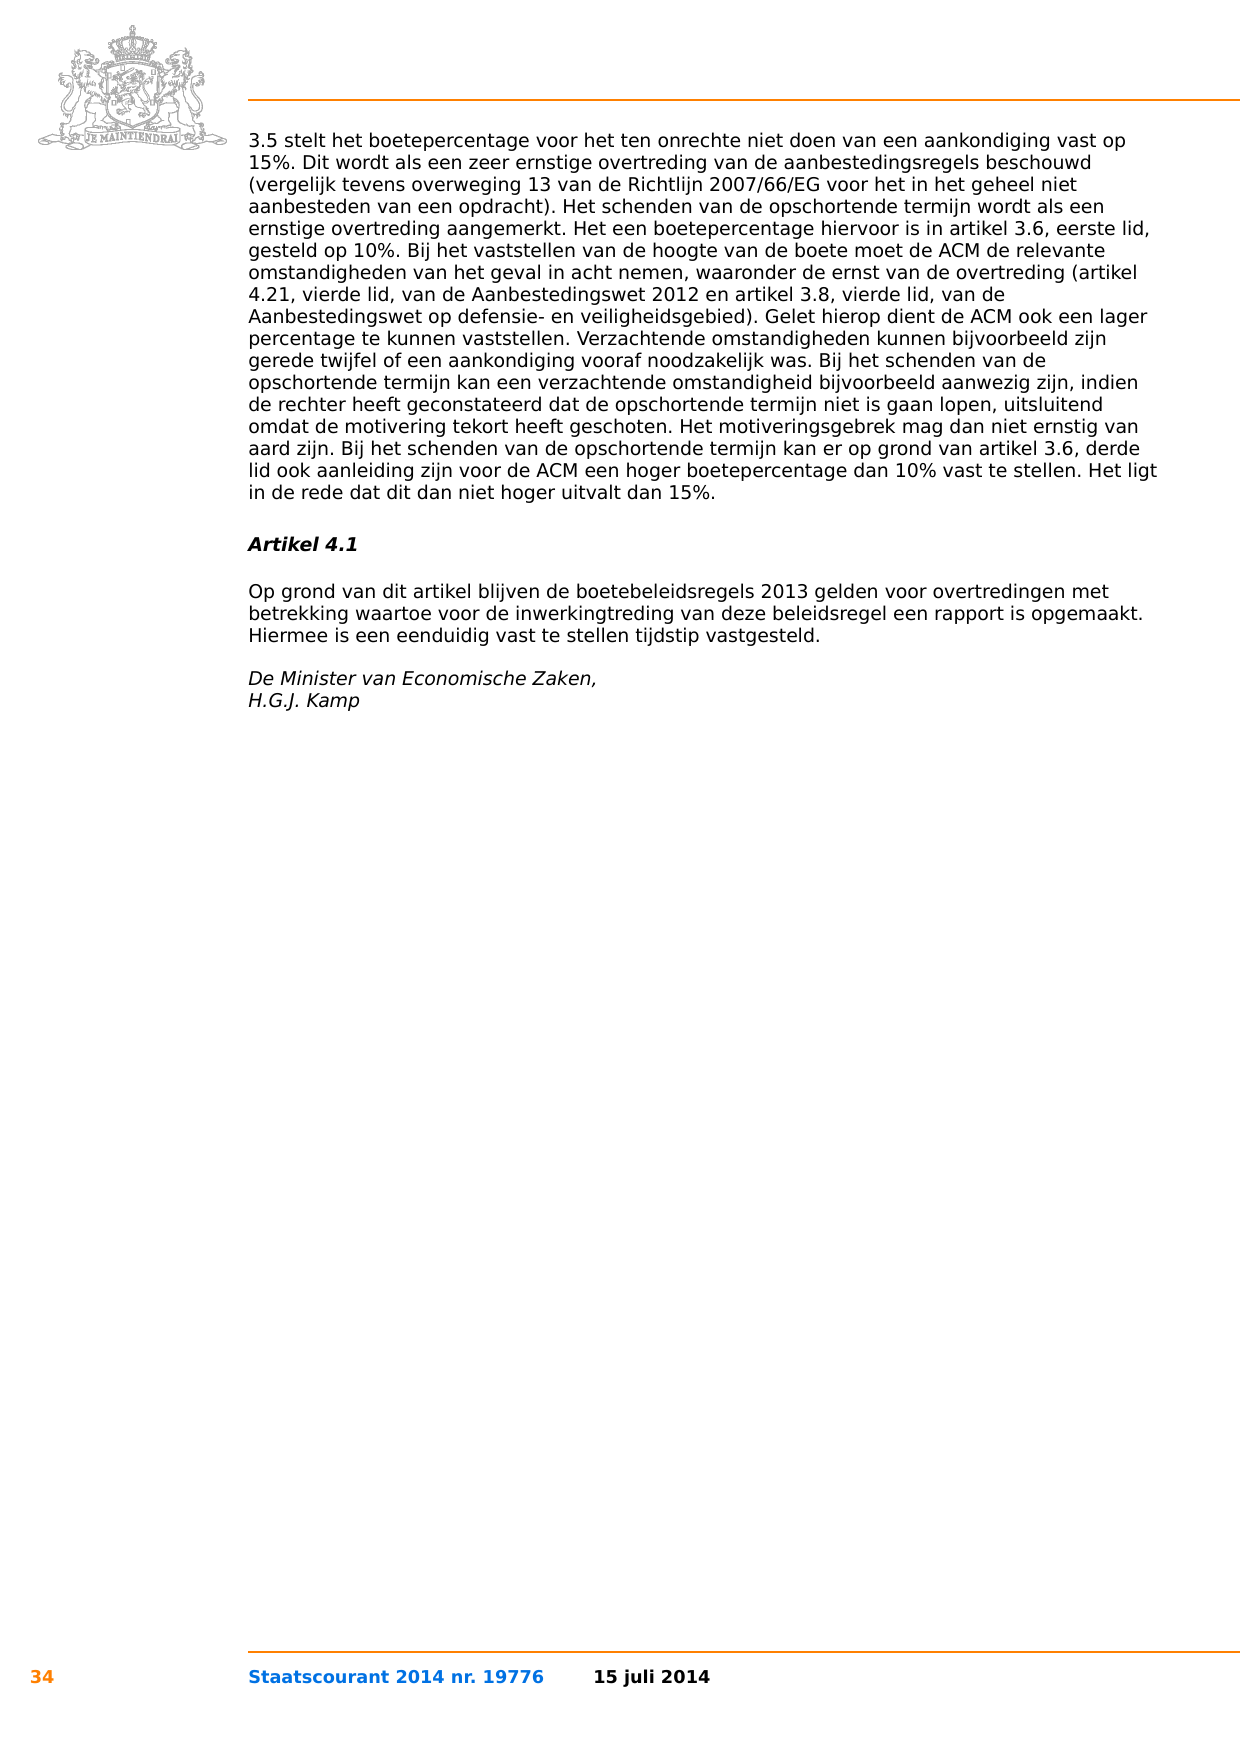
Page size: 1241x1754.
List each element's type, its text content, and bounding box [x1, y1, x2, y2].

text 3.5 stelt het boetepercentage voor het ten onrechte niet doen van een aankondiging vast op 15%. Dit wordt als een zeer ernstige overtreding van de aanbestedingsregels beschouwd (vergelijk tevens overweging 13 van de Richtlijn 2007/66/EG voor het in het geheel niet aanbesteden van een opdracht). Het schenden van de opschortende termijn wordt als een ernstige overtreding aangemerkt. Het een boetepercentage hiervoor is in artikel 3.6, eerste lid, gesteld op 10%. Bij het vaststellen van de hoogte van de boete moet de ACM de relevante omstandigheden van het geval in acht nemen, waaronder de ernst van de overtreding (artikel 4.21, vierde lid, van de Aanbestedingswet 2012 en artikel 3.8, vierde lid, van de Aanbestedingswet op defensie- en veiligheidsgebied). Gelet hierop dient de ACM ook een lager percentage te kunnen vaststellen. Verzachtende omstandigheden kunnen bijvoorbeeld zijn gerede twijfel of een aankondiging vooraf noodzakelijk was. Bij het schenden van de opschortende termijn kan een verzachtende omstandigheid bijvoorbeeld aanwezig zijn, indien de rechter heeft geconstateerd dat de opschortende termijn niet is gaan lopen, uitsluitend omdat de motivering tekort heeft geschoten. Het motiveringsgebrek mag dan niet ernstig van aard zijn. Bij het schenden van de opschortende termijn kan er op grond van artikel 3.6, derde lid ook aanleiding zijn voor de ACM een hoger boetepercentage dan 10% vast te stellen. Het ligt in de rede dat dit dan niet hoger uitvalt dan 15%. [248, 130, 1163, 503]
text Op grond van dit artikel blijven de boetebeleidsregels 2013 gelden voor overtredingen met betrekking waartoe voor de inwerkingtreding van deze beleidsregel een rapport is opgemaakt. Hiermee is een eenduidig vast te stellen tijdstip vastgesteld. [248, 581, 1163, 646]
subtitle Artikel 4.1 [248, 533, 1163, 556]
picture [38, 25, 227, 150]
text De Minister van Economische Zaken, H.G.J. Kamp [248, 668, 1163, 712]
